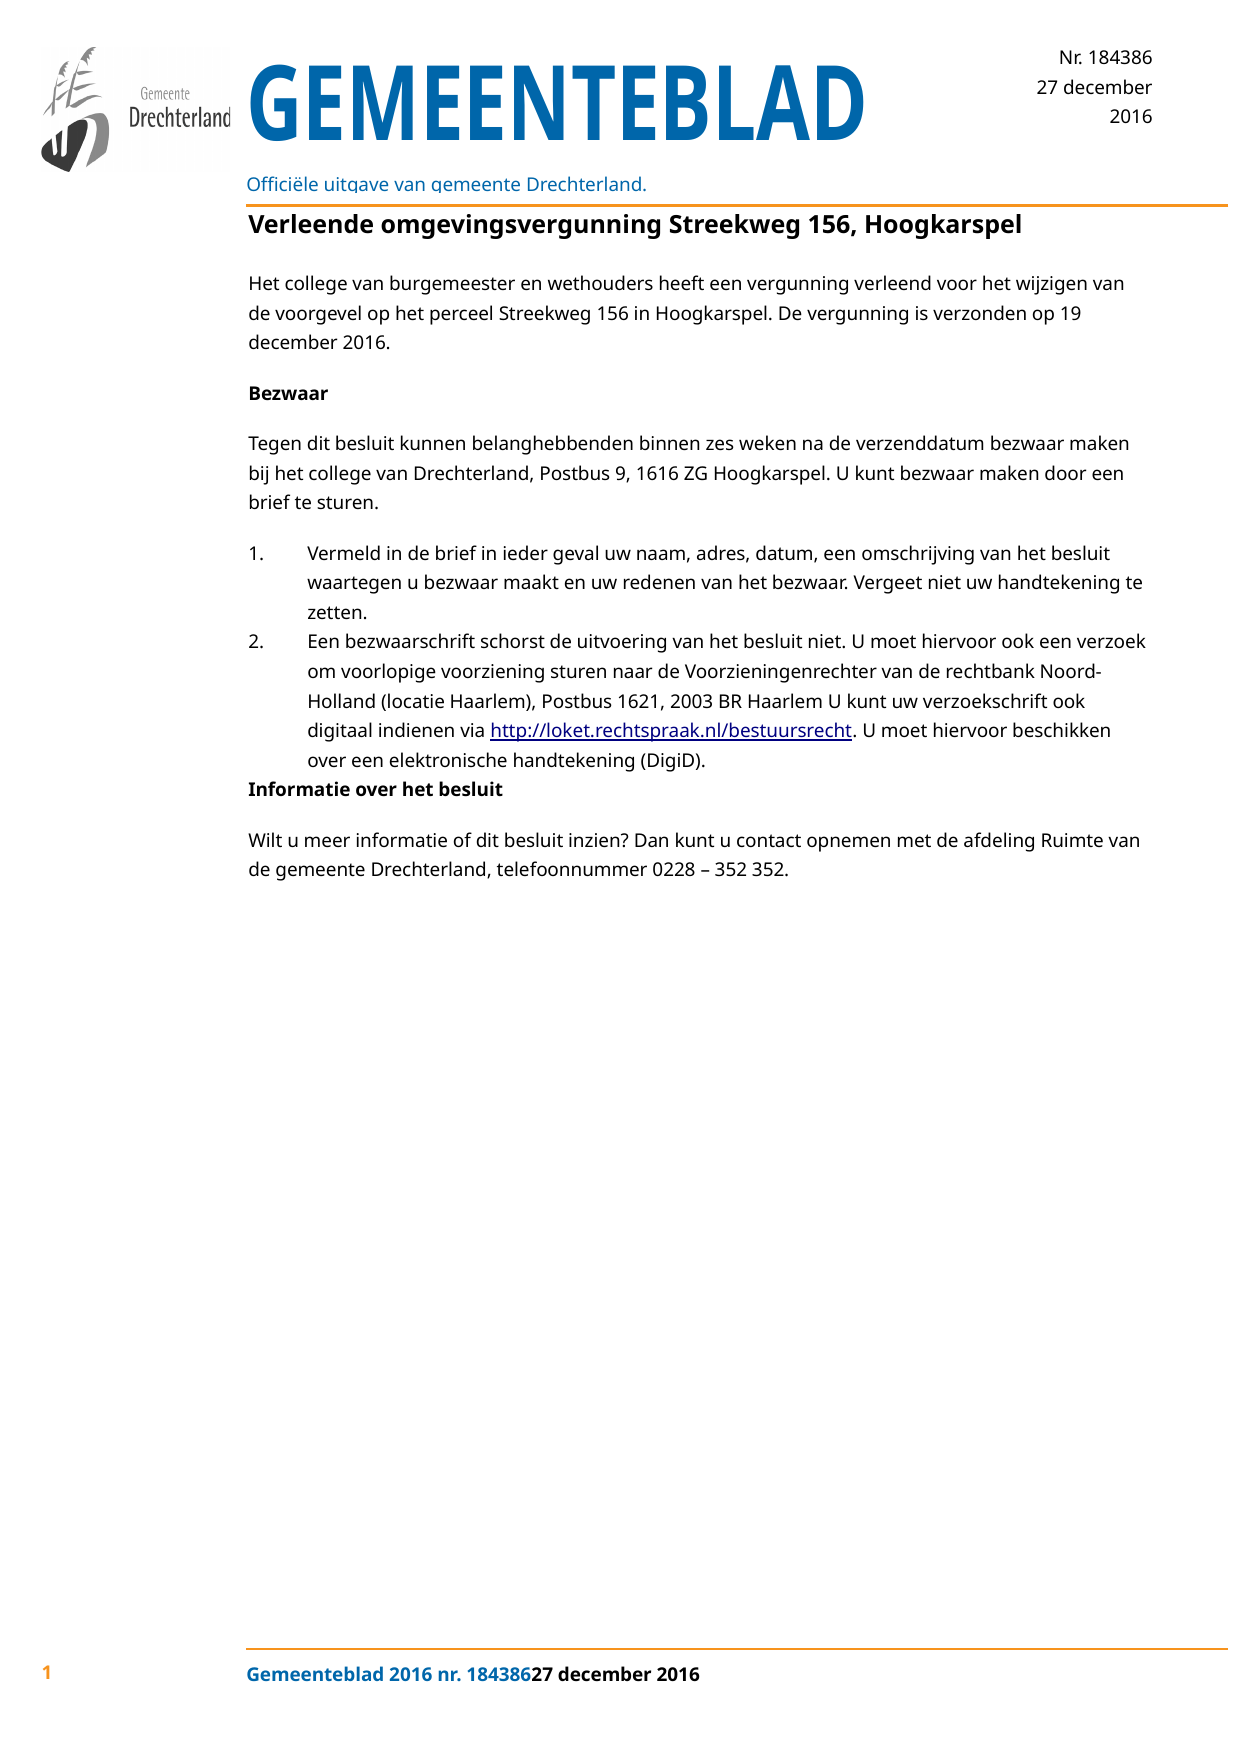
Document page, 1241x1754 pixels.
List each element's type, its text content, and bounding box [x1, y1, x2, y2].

list Een bezwaarschrift schorst de uitvoering van het besluit niet. U moet hiervoor ook een verzoek om voorlopige voorziening sturen naar de Voorzieningenrechter van de rechtbank Noord-Holland (locatie Haarlem), Postbus 1621, 2003 BR Haarlem U kunt uw verzoekschrift ook digitaal indienen via http://loket.rechtspraak.nl/bestuursrecht. U moet hiervoor beschikken over een elektronische handtekening (DigiD). [248, 629, 1152, 773]
text Wilt u meer informatie of dit besluit inzien? Dan kunt u contact opnemen met de afdeling Ruimte van de gemeente Drechterland, telefoonnummer 0228 – 352 352. [248, 827, 1152, 882]
text Informatie over het besluit [248, 777, 1152, 802]
text Verleende omgevingsvergunning Streekweg 156, Hoogkarspel [248, 207, 1152, 241]
picture [41, 47, 231, 172]
text Bezwaar [248, 380, 1152, 406]
list Vermeld in de brief in ieder geval uw naam, adres, datum, een omschrijving van het besluit waartegen u bezwaar maakt en uw redenen van het bezwaar. Vergeet niet uw handtekening te zetten. [248, 540, 1152, 625]
text Het college van burgemeester en wethouders heeft een vergunning verleend voor het wijzigen van de voorgevel op het perceel Streekweg 156 in Hoogkarspel. De vergunning is verzonden op 19 december 2016. [248, 270, 1152, 355]
text Tegen dit besluit kunnen belanghebbenden binnen zes weken na de verzenddatum bezwaar maken bij het college van Drechterland, Postbus 9, 1616 ZG Hoogkarspel. U kunt bezwaar maken door een brief te sturen. [248, 430, 1152, 515]
